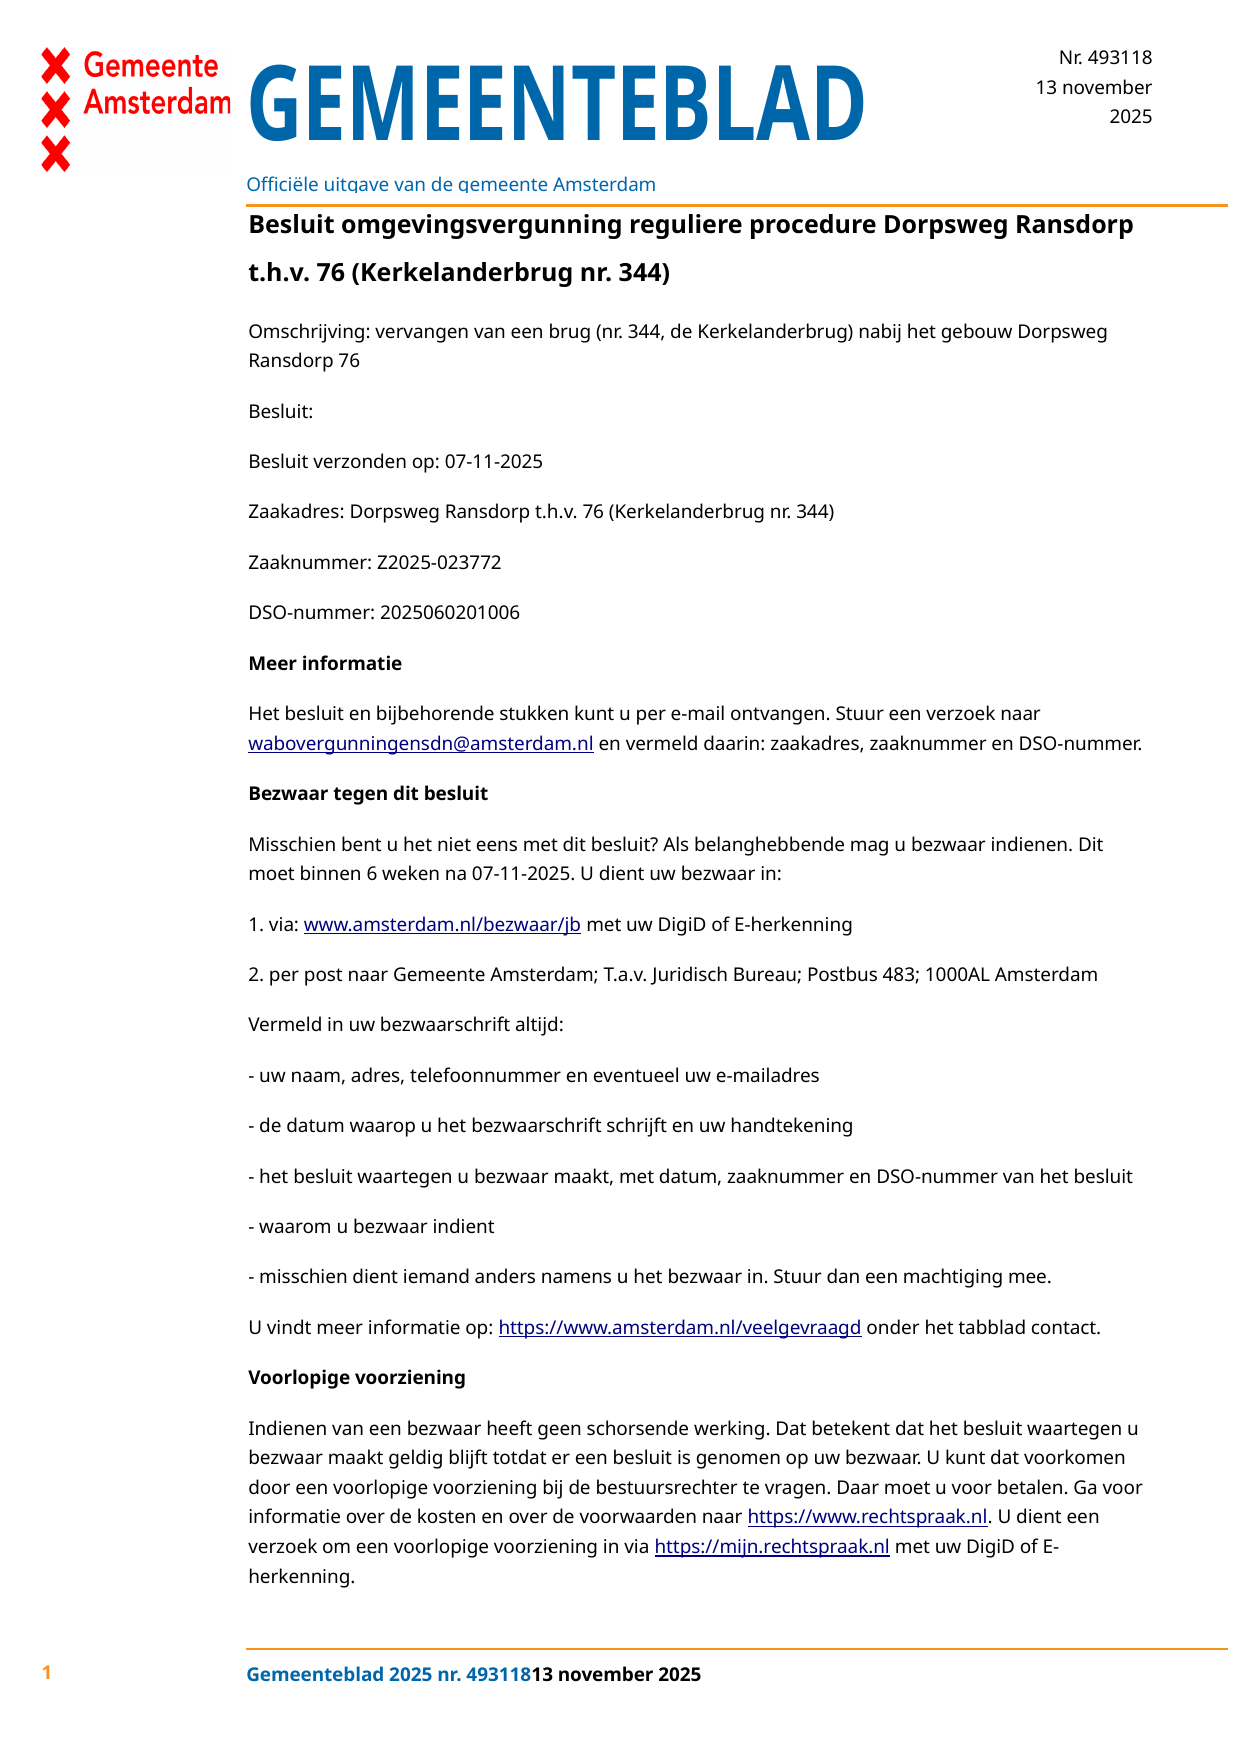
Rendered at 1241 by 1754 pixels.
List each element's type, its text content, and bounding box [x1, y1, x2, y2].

text Besluit omgevingsvergunning reguliere procedure Dorpsweg Ransdorp t.h.v. 76 (Kerkelanderbrug nr. 344) [248, 207, 1152, 288]
picture [41, 47, 231, 172]
text Indienen van een bezwaar heeft geen schorsende werking. Dat betekent dat het besluit waartegen u bezwaar maakt geldig blijft totdat er een besluit is genomen op uw bezwaar. U kunt dat voorkomen door een voorlopige voorziening bij de bestuursrechter te vragen. Daar moet u voor betalen. Ga voor informatie over de kosten en over de voorwaarden naar https://www.rechtspraak.nl. U dient een verzoek om een voorlopige voorziening in via https://mijn.rechtspraak.nl met uw DigiD of E-herkenning. [248, 1415, 1152, 1589]
text - misschien dient iemand anders namens u het bezwaar in. Stuur dan een machtiging mee. [248, 1264, 1152, 1289]
text Het besluit en bijbehorende stukken kunt u per e-mail ontvangen. Stuur een verzoek naar wabovergunningensdn@amsterdam.nl en vermeld daarin: zaakadres, zaaknummer en DSO-nummer. [248, 700, 1152, 756]
text Meer informatie [248, 650, 1152, 676]
text DSO-nummer: 2025060201006 [248, 599, 1152, 625]
text Bezwaar tegen dit besluit [248, 780, 1152, 806]
text Omschrijving: vervangen van een brug (nr. 344, de Kerkelanderbrug) nabij het gebouw Dorpsweg Ransdorp 76 [248, 318, 1152, 373]
text - waarom u bezwaar indient [248, 1213, 1152, 1239]
text - de datum waarop u het bezwaarschrift schrijft en uw handtekening [248, 1112, 1152, 1138]
text - uw naam, adres, telefoonnummer en eventueel uw e-mailadres [248, 1062, 1152, 1088]
text Voorlopige voorziening [248, 1364, 1152, 1390]
text Besluit verzonden op: 07-11-2025 [248, 448, 1152, 474]
text Besluit: [248, 398, 1152, 424]
text 1. via: www.amsterdam.nl/bezwaar/jb met uw DigiD of E-herkenning [248, 911, 1152, 937]
text Zaakadres: Dorpsweg Ransdorp t.h.v. 76 (Kerkelanderbrug nr. 344) [248, 499, 1152, 524]
text U vindt meer informatie op: https://www.amsterdam.nl/veelgevraagd onder het tabblad contact. [248, 1314, 1152, 1340]
text - het besluit waartegen u bezwaar maakt, met datum, zaaknummer en DSO-nummer van het besluit [248, 1163, 1152, 1189]
text Vermeld in uw bezwaarschrift altijd: [248, 1012, 1152, 1037]
text 2. per post naar Gemeente Amsterdam; T.a.v. Juridisch Bureau; Postbus 483; 1000AL Amsterdam [248, 961, 1152, 987]
text Zaaknummer: Z2025-023772 [248, 549, 1152, 575]
text Misschien bent u het niet eens met dit besluit? Als belanghebbende mag u bezwaar indienen. Dit moet binnen 6 weken na 07-11-2025. U dient uw bezwaar in: [248, 831, 1152, 886]
